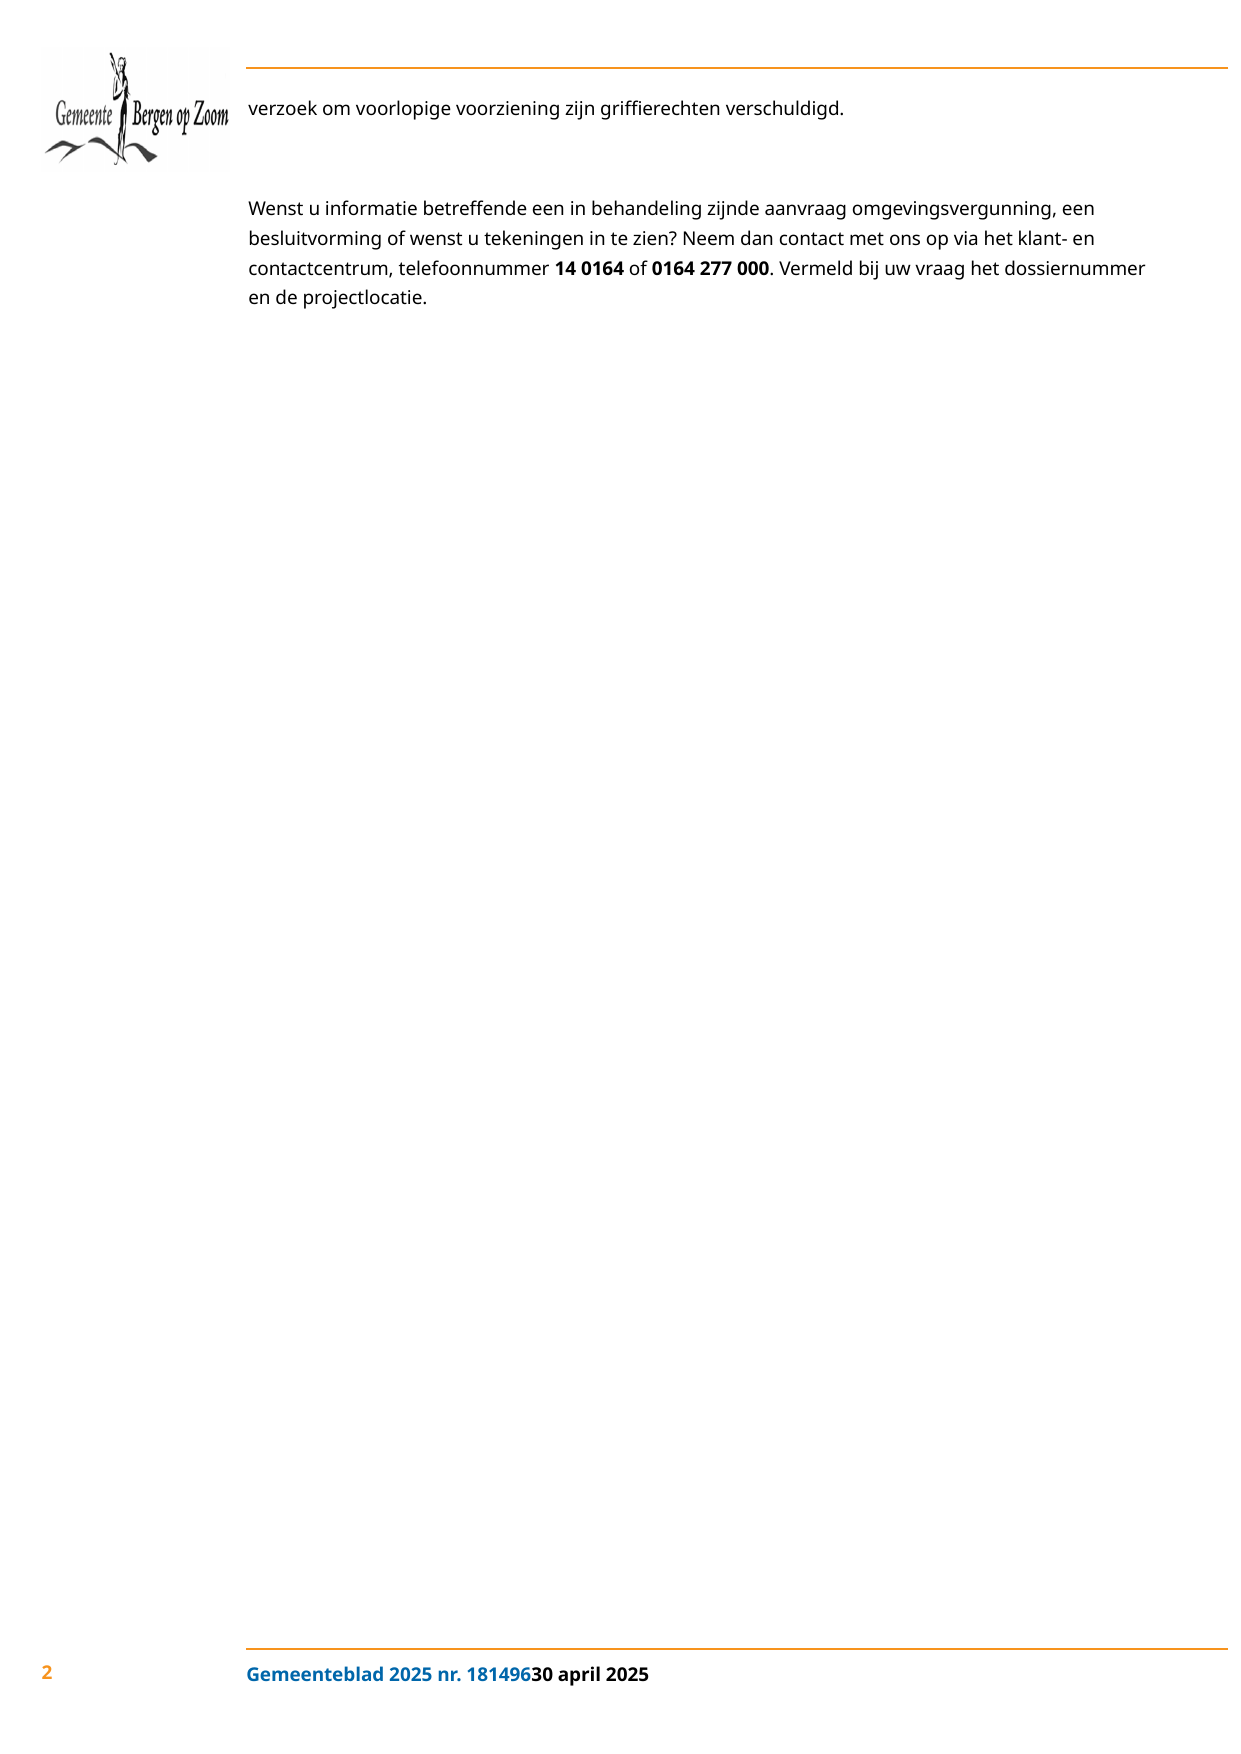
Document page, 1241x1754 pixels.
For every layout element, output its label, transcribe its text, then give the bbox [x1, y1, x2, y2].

picture [41, 47, 231, 172]
text verzoek om voorlopige voorziening zijn griffierechten verschuldigd. [248, 95, 1152, 121]
text Wenst u informatie betreffende een in behandeling zijnde aanvraag omgevingsvergunning, een besluitvorming of wenst u tekeningen in te zien? Neem dan contact met ons op via het klant- en contactcentrum, telefoonnummer 14 0164 of 0164 277 000. Vermeld bij uw vraag het dossiernummer en de projectlocatie. [248, 196, 1152, 310]
